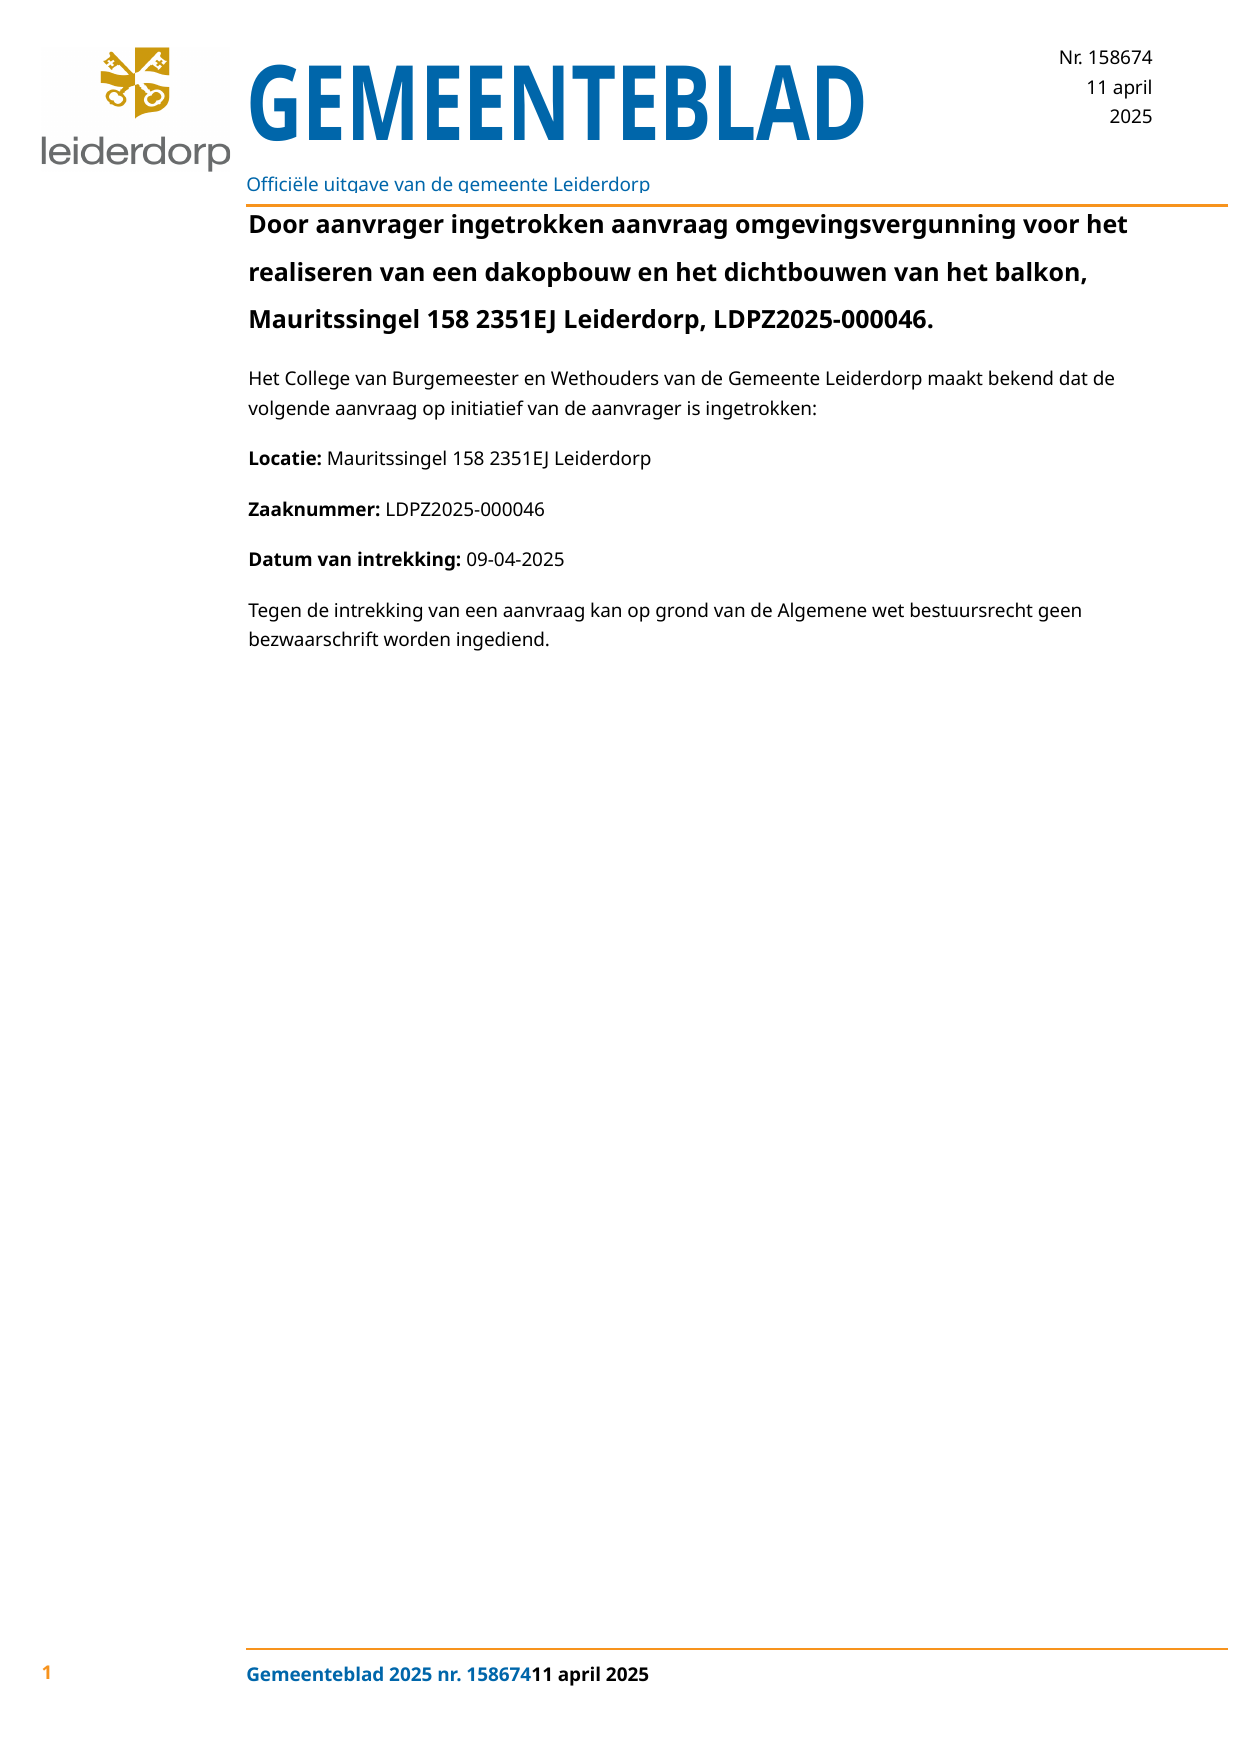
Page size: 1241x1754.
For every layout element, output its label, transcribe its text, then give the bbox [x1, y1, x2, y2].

text Tegen de intrekking van een aanvraag kan op grond van de Algemene wet bestuursrecht geen bezwaarschrift worden ingediend. [248, 597, 1152, 652]
text Door aanvrager ingetrokken aanvraag omgevingsvergunning voor het realiseren van een dakopbouw en het dichtbouwen van het balkon, Mauritssingel 158 2351EJ Leiderdorp, LDPZ2025-000046. [248, 207, 1152, 336]
picture [41, 47, 231, 172]
text Zaaknummer: LDPZ2025-000046 [248, 496, 1152, 522]
text Locatie: Mauritssingel 158 2351EJ Leiderdorp [248, 446, 1152, 471]
text Datum van intrekking: 09-04-2025 [248, 546, 1152, 572]
text Het College van Burgemeester en Wethouders van de Gemeente Leiderdorp maakt bekend dat de volgende aanvraag op initiatief van de aanvrager is ingetrokken: [248, 366, 1152, 421]
